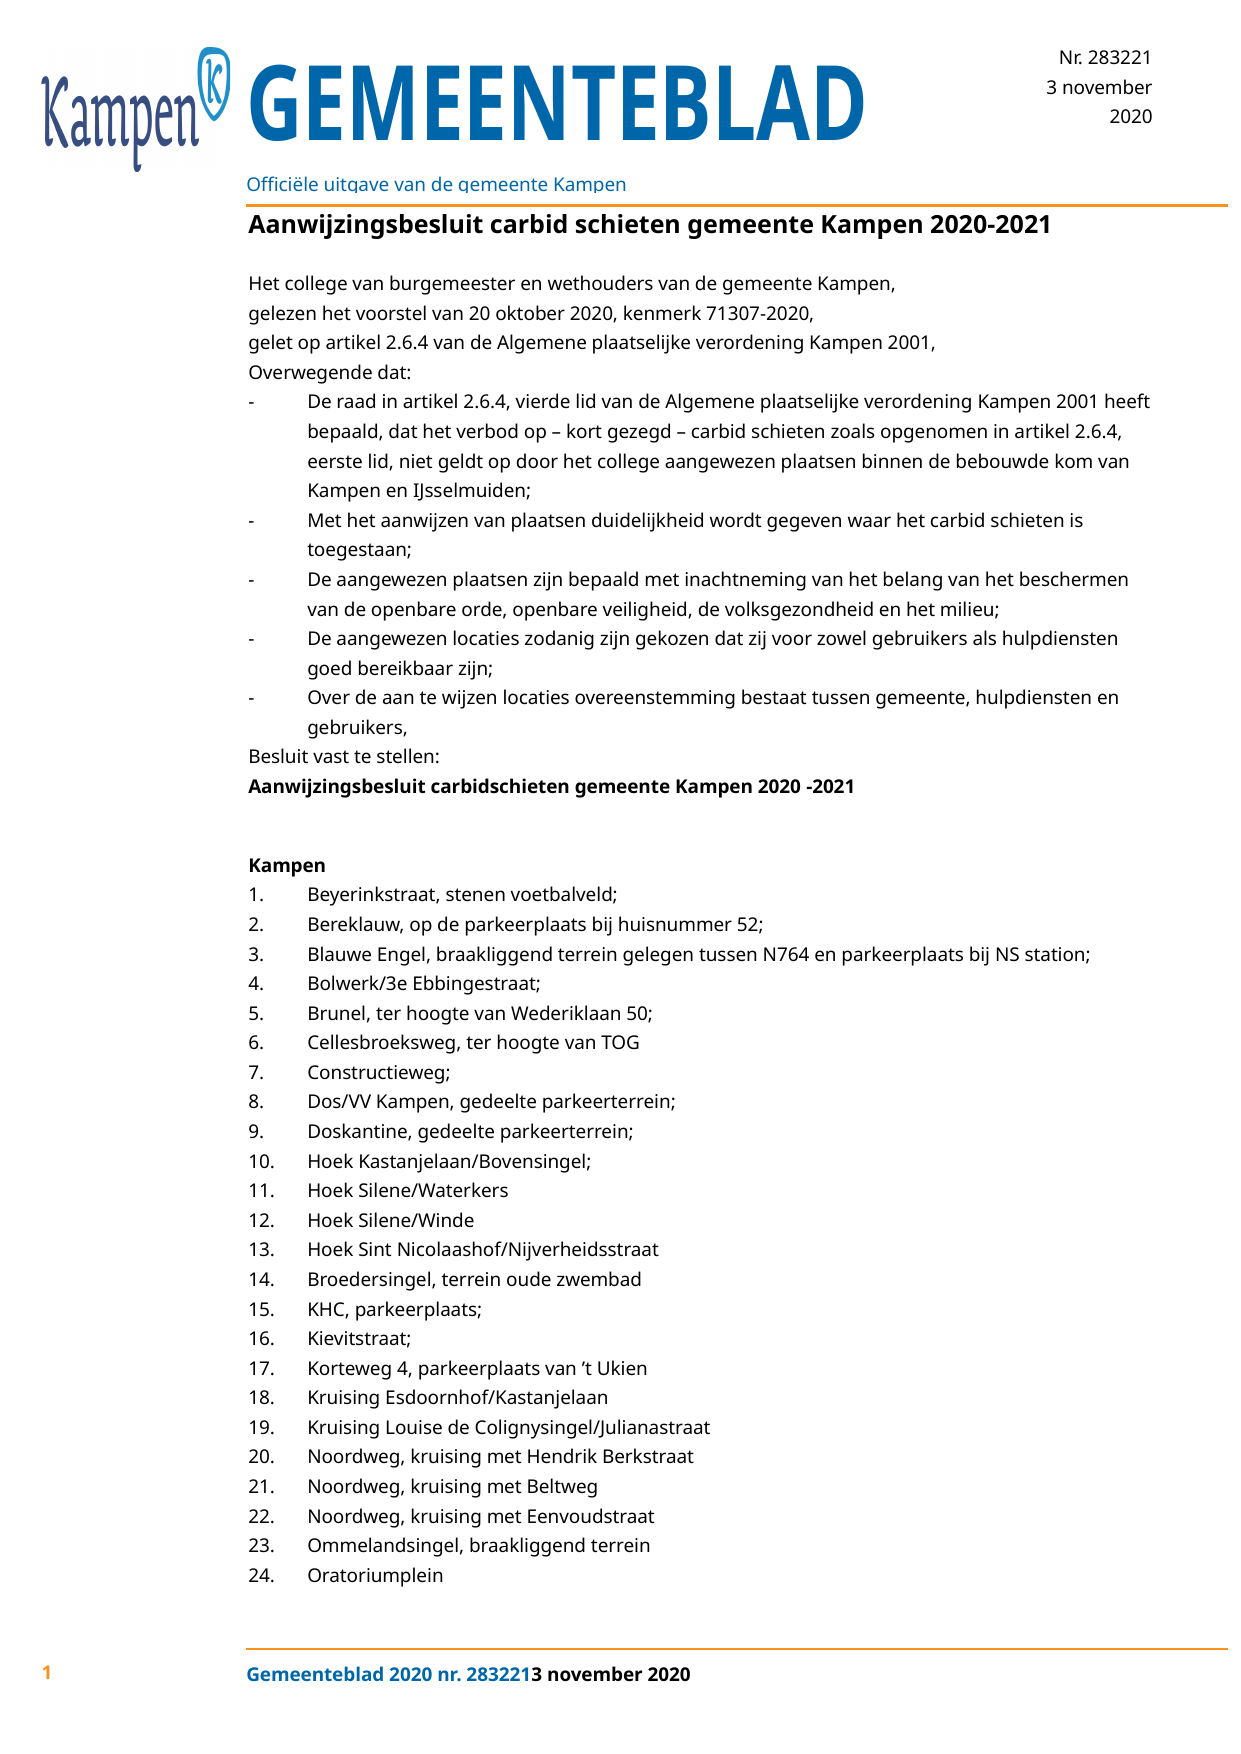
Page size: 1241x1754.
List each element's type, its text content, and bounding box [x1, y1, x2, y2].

picture [41, 47, 231, 172]
list KHC, parkeerplaats; [248, 1296, 1152, 1322]
list De aangewezen locaties zodanig zijn gekozen dat zij voor zowel gebruikers als hulpdiensten goed bereikbaar zijn; [248, 625, 1152, 681]
list Hoek Silene/Winde [248, 1207, 1152, 1233]
list Brunel, ter hoogte van Wederiklaan 50; [248, 1000, 1152, 1026]
list Over de aan te wijzen locaties overeenstemming bestaat tussen gemeente, hulpdiensten en gebruikers, [248, 684, 1152, 740]
list Cellesbroeksweg, ter hoogte van TOG [248, 1029, 1152, 1055]
text Het college van burgemeester en wethouders van de gemeente Kampen, [248, 270, 1152, 296]
list Kruising Louise de Colignysingel/Julianastraat [248, 1414, 1152, 1440]
list Bereklauw, op de parkeerplaats bij huisnummer 52; [248, 911, 1152, 937]
list De aangewezen plaatsen zijn bepaald met inachtneming van het belang van het beschermen van de openbare orde, openbare veiligheid, de volksgezondheid en het milieu; [248, 566, 1152, 621]
list Kievitstraat; [248, 1325, 1152, 1351]
list Blauwe Engel, braakliggend terrein gelegen tussen N764 en parkeerplaats bij NS station; [248, 941, 1152, 967]
list Korteweg 4, parkeerplaats van ’t Ukien [248, 1355, 1152, 1381]
list Kruising Esdoornhof/Kastanjelaan [248, 1384, 1152, 1410]
list Dos/VV Kampen, gedeelte parkeerterrein; [248, 1089, 1152, 1114]
list De raad in artikel 2.6.4, vierde lid van de Algemene plaatselijke verordening Kampen 2001 heeft bepaald, dat het verbod op – kort gezegd – carbid schieten zoals opgenomen in artikel 2.6.4, eerste lid, niet geldt op door het college aangewezen plaatsen binnen de bebouwde kom van Kampen en IJsselmuiden; [248, 389, 1152, 503]
text Aanwijzingsbesluit carbidschieten gemeente Kampen 2020 -2021 [248, 773, 1152, 799]
list Doskantine, gedeelte parkeerterrein; [248, 1118, 1152, 1144]
text Overwegende dat: [248, 359, 1152, 385]
text gelezen het voorstel van 20 oktober 2020, kenmerk 71307-2020, [248, 300, 1152, 326]
list Hoek Silene/Waterkers [248, 1177, 1152, 1203]
list Hoek Kastanjelaan/Bovensingel; [248, 1148, 1152, 1174]
list Noordweg, kruising met Eenvoudstraat [248, 1503, 1152, 1529]
list Noordweg, kruising met Beltweg [248, 1473, 1152, 1499]
text Besluit vast te stellen: [248, 744, 1152, 769]
list Oratoriumplein [248, 1562, 1152, 1588]
list Ommelandsingel, braakliggend terrein [248, 1532, 1152, 1558]
text Aanwijzingsbesluit carbid schieten gemeente Kampen 2020-2021 [248, 207, 1152, 241]
list Met het aanwijzen van plaatsen duidelijkheid wordt gegeven waar het carbid schieten is toegestaan; [248, 507, 1152, 562]
list Beyerinkstraat, stenen voetbalveld; [248, 882, 1152, 907]
list Broedersingel, terrein oude zwembad [248, 1266, 1152, 1292]
list Hoek Sint Nicolaashof/Nijverheidsstraat [248, 1237, 1152, 1262]
list Noordweg, kruising met Hendrik Berkstraat [248, 1444, 1152, 1469]
text Kampen [248, 852, 1152, 878]
list Bolwerk/3e Ebbingestraat; [248, 970, 1152, 996]
list Constructieweg; [248, 1059, 1152, 1085]
text gelet op artikel 2.6.4 van de Algemene plaatselijke verordening Kampen 2001, [248, 329, 1152, 355]
